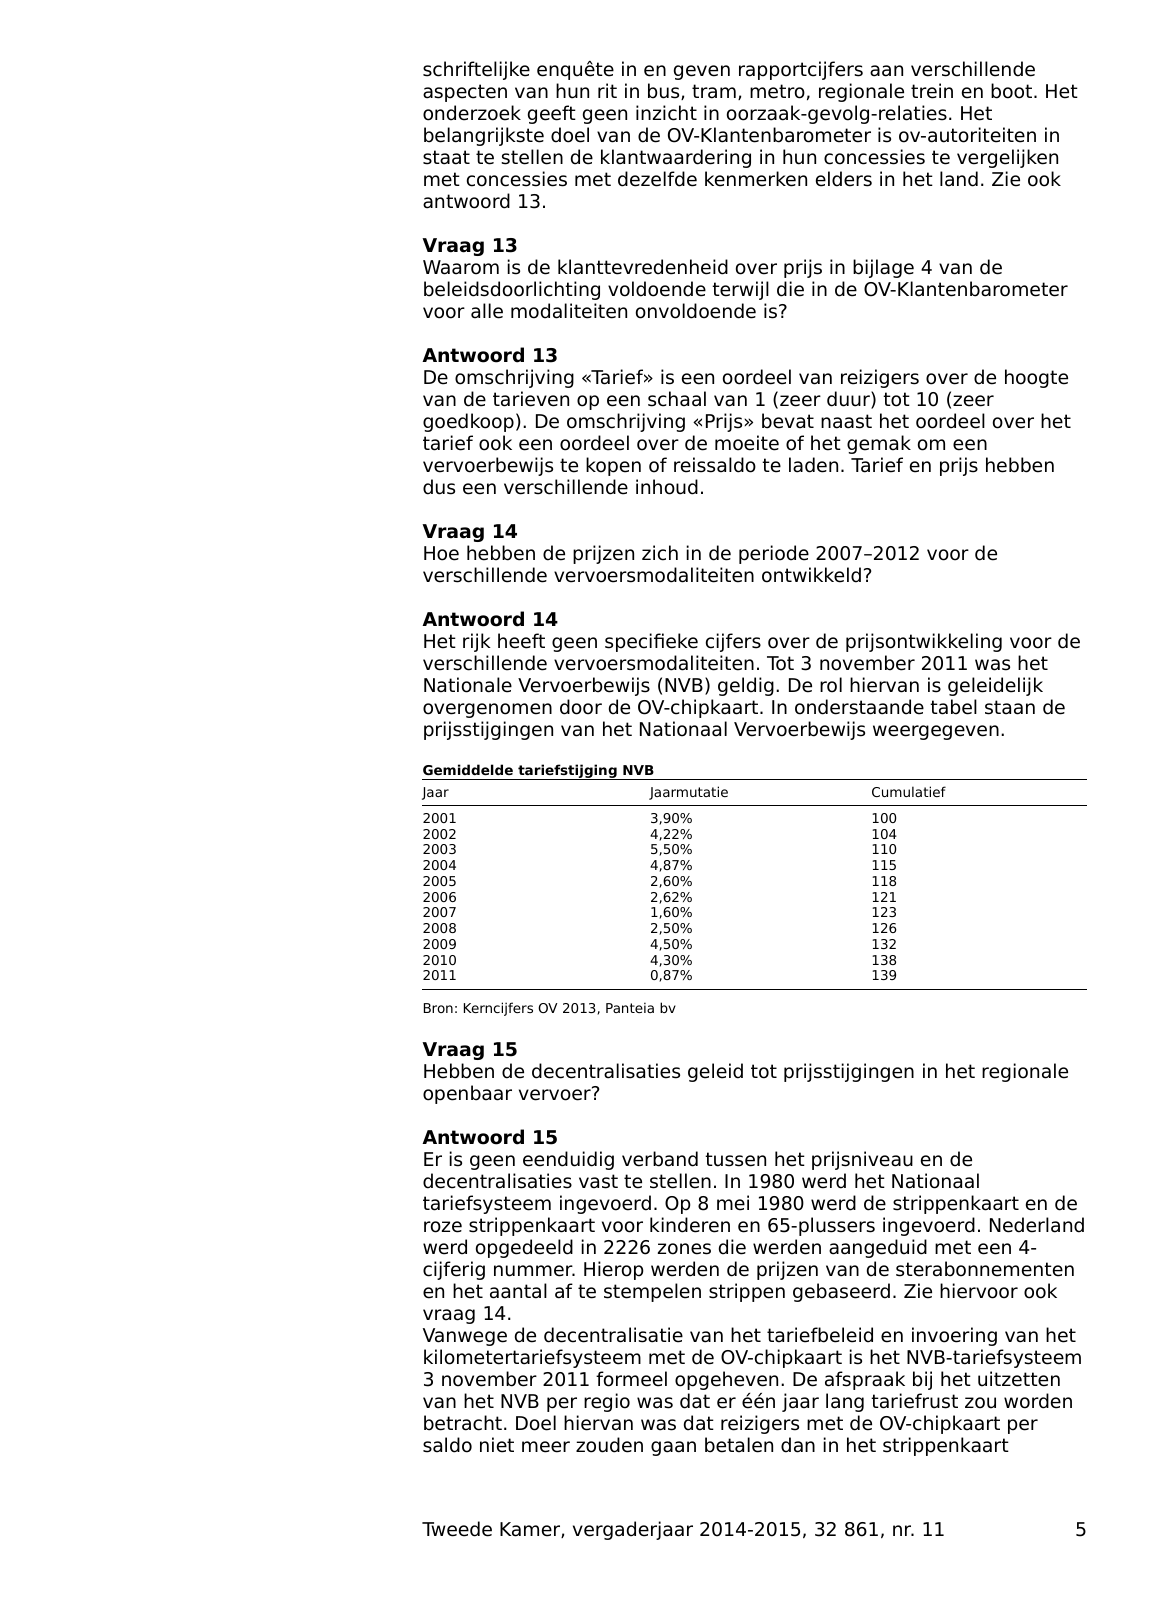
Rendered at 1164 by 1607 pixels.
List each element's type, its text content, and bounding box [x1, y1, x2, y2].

table_cell 110 [865, 842, 1087, 858]
text Vraag 14 [422, 521, 1087, 543]
text De omschrijving «Tarief» is een oordeel van reizigers over de hoogte van de tarieven op een schaal van 1 (zeer duur) tot 10 (zeer goedkoop). De omschrijving «Prijs» bevat naast het oordeel over het tarief ook een oordeel over de moeite of het gemak om een vervoerbewijs te kopen of reissaldo te laden. Tarief en prijs hebben dus een verschillende inhoud. [422, 367, 1087, 499]
text Waarom is de klanttevredenheid over prijs in bijlage 4 van de beleidsdoorlichting voldoende terwijl die in de OV-Klantenbarometer voor alle modaliteiten onvoldoende is? [422, 257, 1087, 323]
table_cell 2001 [422, 806, 644, 826]
text Vraag 15 [422, 1039, 1087, 1061]
table_cell 4,50% [644, 937, 865, 952]
table_cell Jaarmutatie [644, 780, 865, 805]
table_cell 118 [865, 874, 1087, 889]
table_cell 138 [865, 952, 1087, 968]
table_cell 0,87% [644, 968, 865, 988]
text Er is geen eenduidig verband tussen het prijsniveau en de decentralisaties vast te stellen. In 1980 werd het Nationaal tariefsysteem ingevoerd. Op 8 mei 1980 werd de strippenkaart en de roze strippenkaart voor kinderen en 65-plussers ingevoerd. Nederland werd opgedeeld in 2226 zones die werden aangeduid met een 4-cijferig nummer. Hierop werden de prijzen van de sterabonnementen en het aantal af te stempelen strippen gebaseerd. Zie hiervoor ook vraag 14. [422, 1149, 1087, 1325]
table_cell 123 [865, 905, 1087, 921]
text Hoe hebben de prijzen zich in de periode 2007–2012 voor de verschillende vervoersmodaliteiten ontwikkeld? [422, 543, 1087, 587]
text Antwoord 13 [422, 345, 1087, 367]
table_cell Bron: Kerncijfers OV 2013, Panteia bv [422, 990, 1087, 1017]
text Vanwege de decentralisatie van het tariefbeleid en invoering van het kilometertariefsysteem met de OV-chipkaart is het NVB-tariefsysteem 3 november 2011 formeel opgeheven. De afspraak bij het uitzetten van het NVB per regio was dat er één jaar lang tariefrust zou worden betracht. Doel hiervan was dat reizigers met de OV-chipkaart per saldo niet meer zouden gaan betalen dan in het strippenkaart [422, 1325, 1087, 1457]
table_cell 121 [865, 889, 1087, 905]
table_cell Jaar [422, 780, 644, 805]
table_cell 2,50% [644, 921, 865, 937]
table_cell 2007 [422, 905, 644, 921]
table_cell 2005 [422, 874, 644, 889]
text schriftelijke enquête in en geven rapportcijfers aan verschillende aspecten van hun rit in bus, tram, metro, regionale trein en boot. Het onderzoek geeft geen inzicht in oorzaak-gevolg-relaties. Het belangrijkste doel van de OV-Klantenbarometer is ov-autoriteiten in staat te stellen de klantwaardering in hun concessies te vergelijken met concessies met dezelfde kenmerken elders in het land. Zie ook antwoord 13. [422, 59, 1087, 213]
table_cell 100 [865, 806, 1087, 826]
text Hebben de decentralisaties geleid tot prijsstijgingen in het regionale openbaar vervoer? [422, 1061, 1087, 1105]
table_header Gemiddelde tariefstijging NVB [422, 763, 1087, 779]
table_cell 2,60% [644, 874, 865, 889]
table_cell Cumulatief [865, 780, 1087, 805]
table_cell 4,22% [644, 826, 865, 842]
table_cell 139 [865, 968, 1087, 988]
table_cell 2011 [422, 968, 644, 988]
table_cell 2009 [422, 937, 644, 952]
table_cell 126 [865, 921, 1087, 937]
text Vraag 13 [422, 235, 1087, 257]
table_cell 2004 [422, 858, 644, 874]
table_cell 3,90% [644, 806, 865, 826]
table_cell 2,62% [644, 889, 865, 905]
table_cell 132 [865, 937, 1087, 952]
table_cell 1,60% [644, 905, 865, 921]
table_cell 4,87% [644, 858, 865, 874]
table_cell 104 [865, 826, 1087, 842]
table_cell 4,30% [644, 952, 865, 968]
table_cell 2002 [422, 826, 644, 842]
text Antwoord 15 [422, 1127, 1087, 1149]
table_cell 2010 [422, 952, 644, 968]
table_cell 115 [865, 858, 1087, 874]
text Antwoord 14 [422, 609, 1087, 631]
table_cell 2008 [422, 921, 644, 937]
table_cell 2006 [422, 889, 644, 905]
table_cell 5,50% [644, 842, 865, 858]
text Het rijk heeft geen specifieke cijfers over de prijsontwikkeling voor de verschillende vervoersmodaliteiten. Tot 3 november 2011 was het Nationale Vervoerbewijs (NVB) geldig. De rol hiervan is geleidelijk overgenomen door de OV-chipkaart. In onderstaande tabel staan de prijsstijgingen van het Nationaal Vervoerbewijs weergegeven. [422, 631, 1087, 741]
table_cell 2003 [422, 842, 644, 858]
